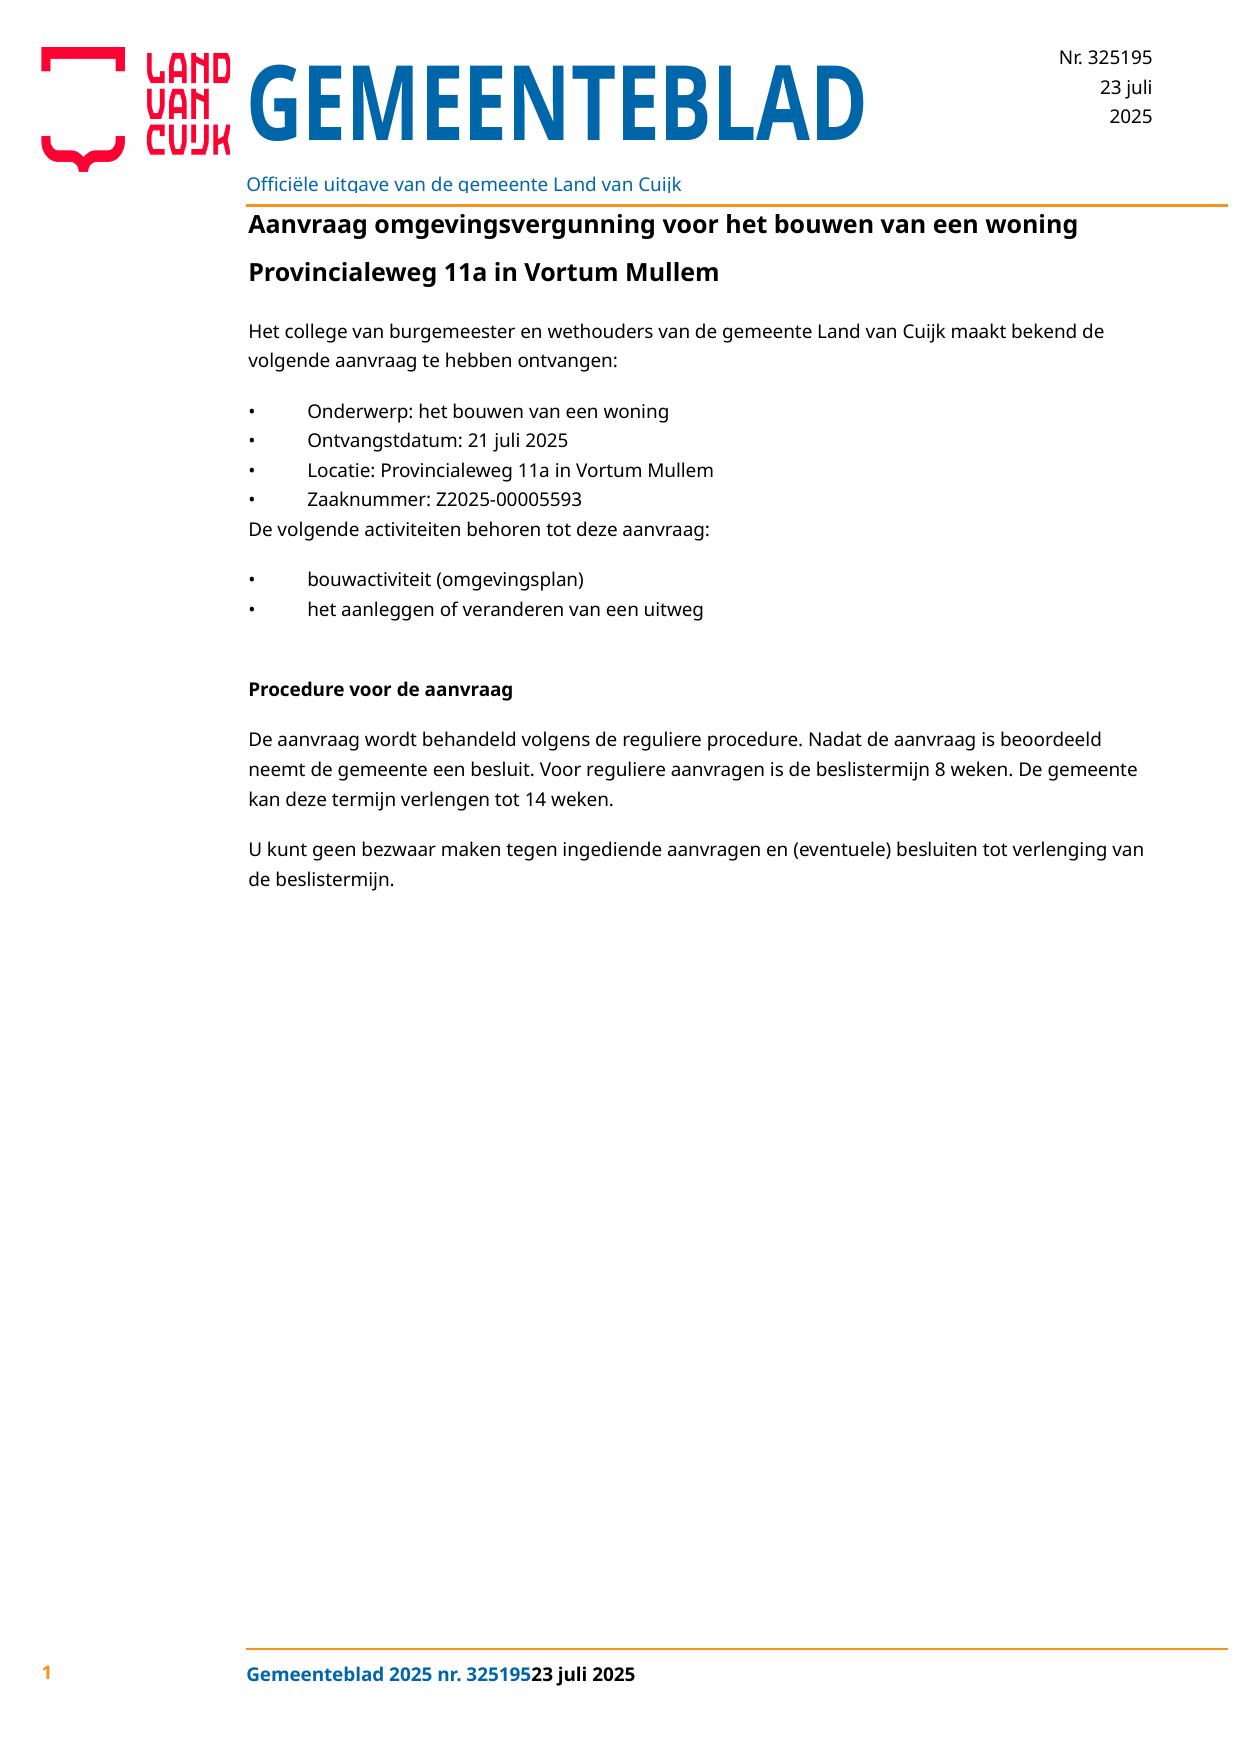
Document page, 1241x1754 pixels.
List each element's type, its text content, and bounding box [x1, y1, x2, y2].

text Aanvraag omgevingsvergunning voor het bouwen van een woning Provincialeweg 11a in Vortum Mullem [248, 207, 1152, 288]
text Het college van burgemeester en wethouders van de gemeente Land van Cuijk maakt bekend de volgende aanvraag te hebben ontvangen: [248, 318, 1152, 373]
list bouwactiviteit (omgevingsplan) [248, 567, 1152, 592]
list Zaaknummer: Z2025-00005593 [248, 487, 1152, 512]
text U kunt geen bezwaar maken tegen ingediende aanvragen en (eventuele) besluiten tot verlenging van de beslistermijn. [248, 836, 1152, 892]
text Procedure voor de aanvraag [248, 676, 1152, 702]
picture [41, 47, 231, 172]
text De aanvraag wordt behandeld volgens de reguliere procedure. Nadat de aanvraag is beoordeeld neemt de gemeente een besluit. Voor reguliere aanvragen is de beslistermijn 8 weken. De gemeente kan deze termijn verlengen tot 14 weken. [248, 727, 1152, 812]
list Locatie: Provincialeweg 11a in Vortum Mullem [248, 457, 1152, 483]
list Onderwerp: het bouwen van een woning [248, 398, 1152, 424]
list Ontvangstdatum: 21 juli 2025 [248, 427, 1152, 453]
list het aanleggen of veranderen van een uitweg [248, 596, 1152, 622]
text De volgende activiteiten behoren tot deze aanvraag: [248, 516, 1152, 542]
